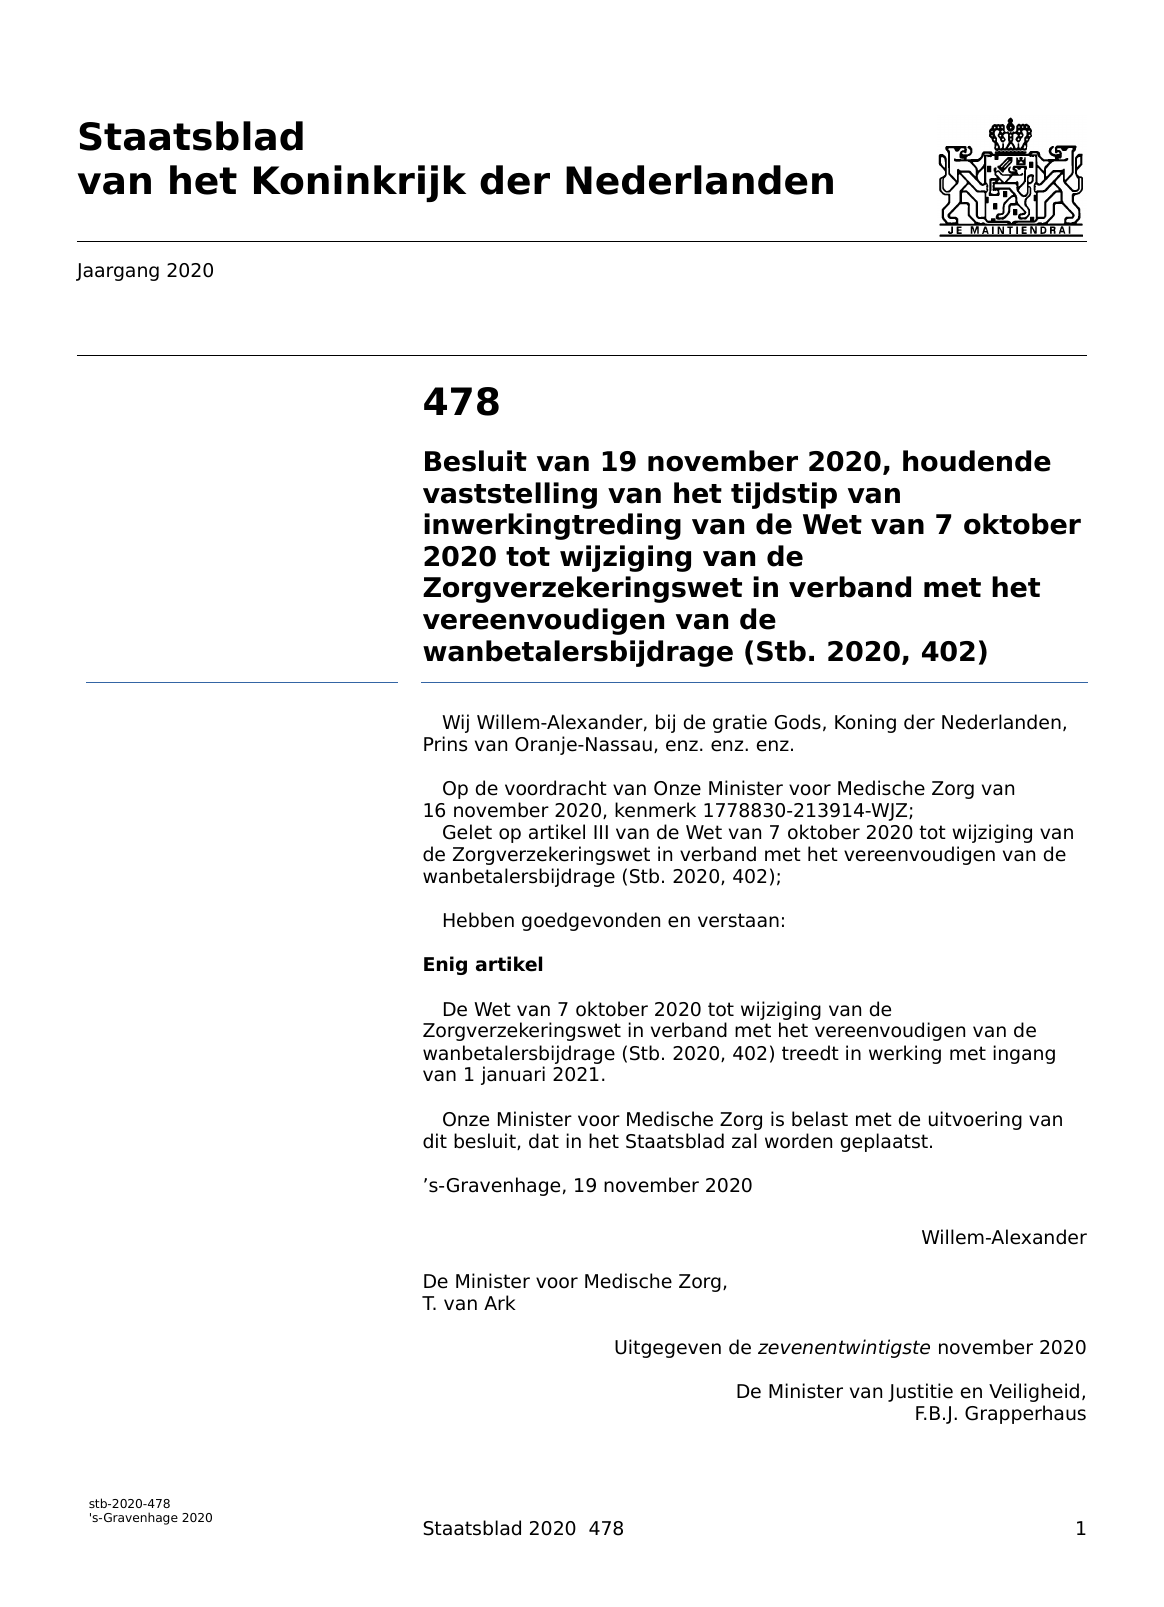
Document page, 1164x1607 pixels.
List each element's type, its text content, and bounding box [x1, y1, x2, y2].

subtitle Enig artikel [422, 954, 1087, 976]
picture [936, 115, 1087, 240]
text Willem-Alexander [422, 1227, 1087, 1249]
text 's-Gravenhage 2020 [88, 1511, 323, 1525]
text stb-2020-478 [88, 1497, 323, 1511]
text Uitgegeven de zevenentwintigste november 2020 [422, 1337, 1087, 1359]
subtitle 478 [422, 381, 1087, 424]
text Hebben goedgevonden en verstaan: [422, 910, 1087, 932]
text ’s-Gravenhage, 19 november 2020 [422, 1175, 1087, 1197]
table_header [886, 100, 1087, 241]
text Op de voordracht van Onze Minister voor Medische Zorg van 16 november 2020, kenmerk 1778830-213914-WJZ; [422, 778, 1087, 822]
text De Minister van Justitie en Veiligheid, F.B.J. Grapperhaus [422, 1381, 1087, 1425]
text Onze Minister voor Medische Zorg is belast met de uitvoering van dit besluit, dat in het Staatsblad zal worden geplaatst. [422, 1108, 1087, 1152]
text Gelet op artikel III van de Wet van 7 oktober 2020 tot wijziging van de Zorgverzekeringswet in verband met het vereenvoudigen van de wanbetalersbijdrage (Stb. 2020, 402); [422, 822, 1087, 888]
text De Minister voor Medische Zorg, T. van Ark [422, 1271, 1087, 1315]
text Wij Willem-Alexander, bij de gratie Gods, Koning der Nederlanden, Prins van Oranje-Nassau, enz. enz. enz. [422, 712, 1087, 756]
table_header Staatsblad van het Koninkrijk der Nederlanden [77, 100, 886, 241]
text De Wet van 7 oktober 2020 tot wijziging van de Zorgverzekeringswet in verband met het vereenvoudigen van de wanbetalersbijdrage (Stb. 2020, 402) treedt in werking met ingang van 1 januari 2021. [422, 998, 1087, 1086]
text Besluit van 19 november 2020, houdende vaststelling van het tijdstip van inwerkingtreding van de Wet van 7 oktober 2020 tot wijziging van de Zorgverzekeringswet in verband met het vereenvoudigen van de wanbetalersbijdrage (Stb. 2020, 402) [422, 447, 1087, 667]
table_cell Jaargang 2020 [77, 242, 1087, 355]
